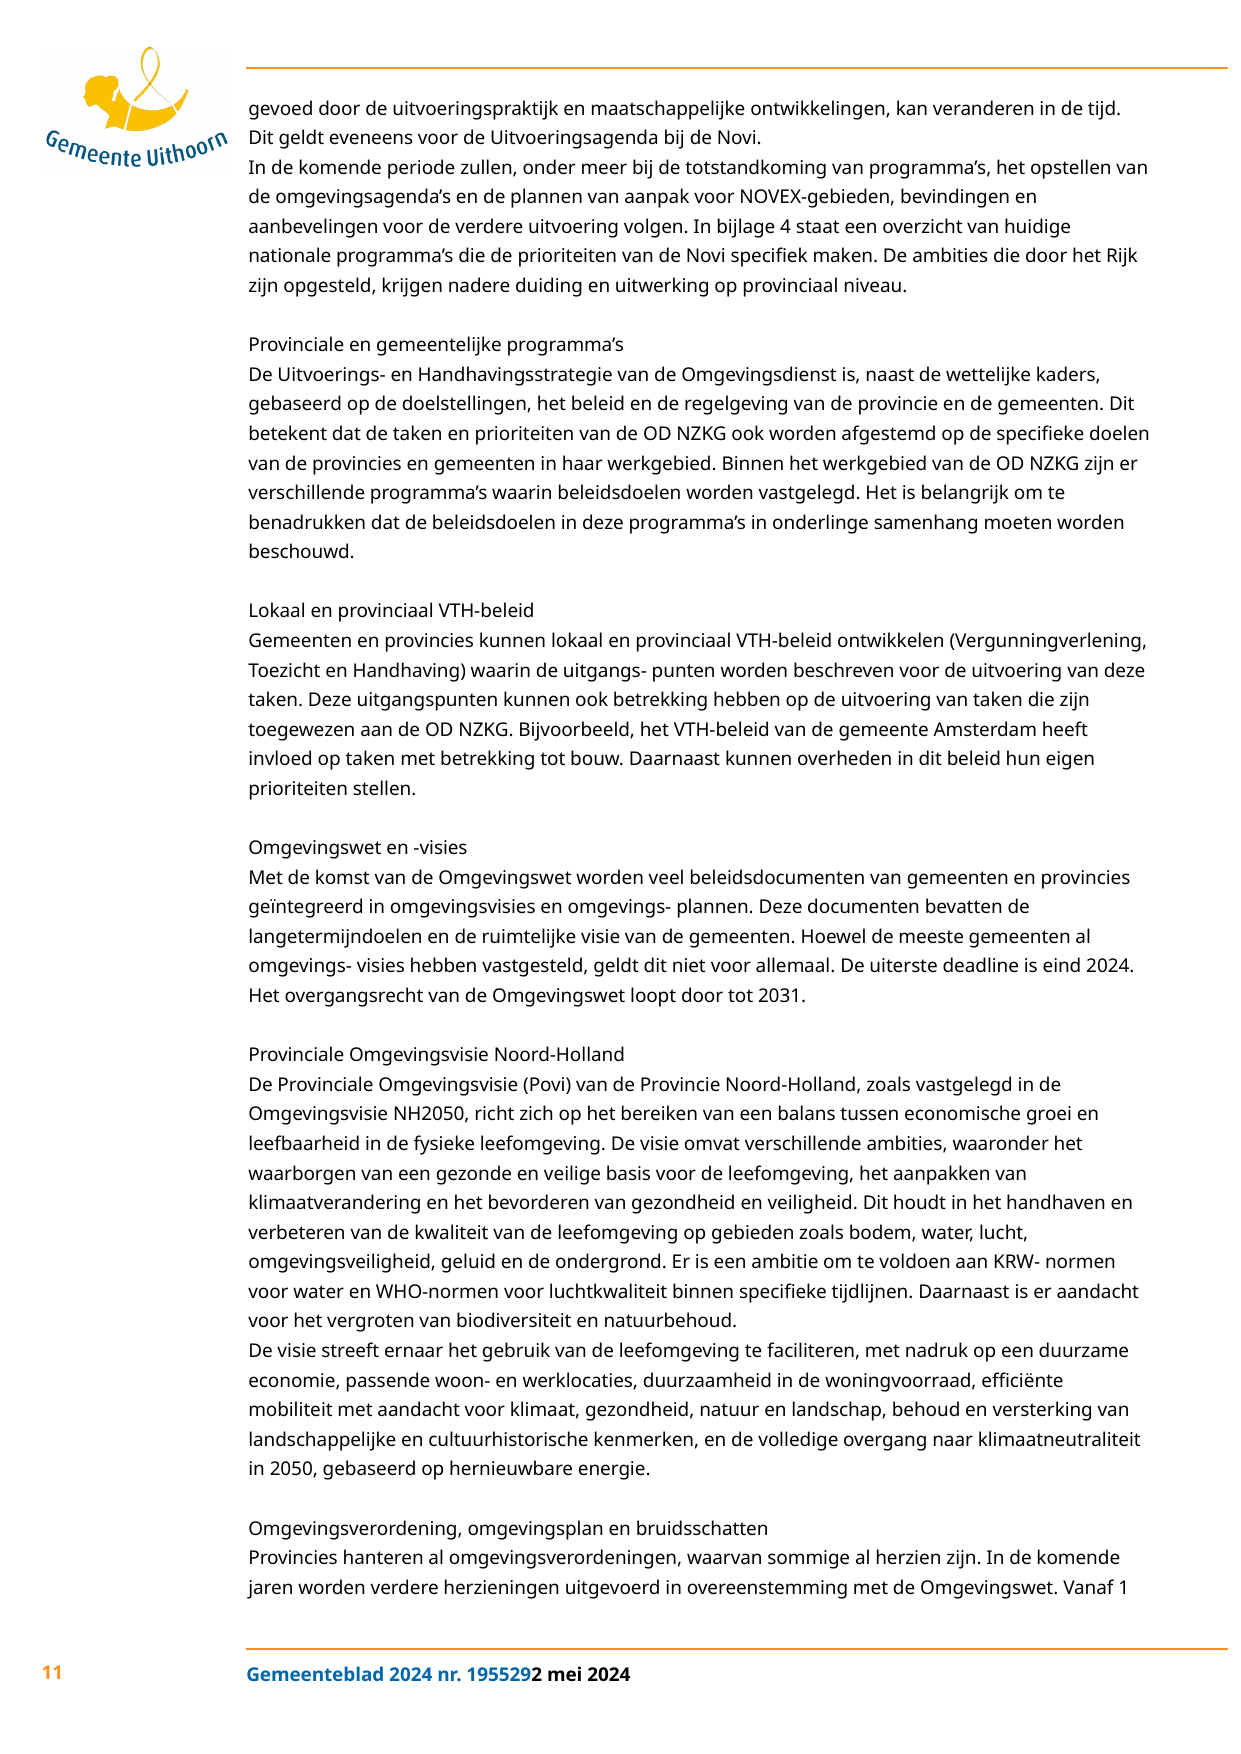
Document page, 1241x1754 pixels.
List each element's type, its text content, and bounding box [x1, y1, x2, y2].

text Lokaal en provinciaal VTH-beleid [248, 598, 1152, 623]
text Omgevingsverordening, omgevingsplan en bruidsschatten [248, 1515, 1152, 1541]
text Omgevingswet en -visies [248, 834, 1152, 860]
text Provinciale en gemeentelijke programma’s [248, 331, 1152, 357]
text In de komende periode zullen, onder meer bij de totstandkoming van programma’s, het opstellen van de omgevingsagenda’s en de plannen van aanpak voor NOVEX-gebieden, bevindingen en aanbevelingen voor de verdere uitvoering volgen. In bijlage 4 staat een overzicht van huidige nationale programma’s die de prioriteiten van de Novi specifiek maken. De ambities die door het Rijk zijn opgesteld, krijgen nadere duiding en uitwerking op provinciaal niveau. [248, 154, 1152, 298]
text Provinciale Omgevingsvisie Noord-Holland [248, 1041, 1152, 1067]
text De Uitvoerings- en Handhavingsstrategie van de Omgevingsdienst is, naast de wettelijke kaders, gebaseerd op de doelstellingen, het beleid en de regelgeving van de provincie en de gemeenten. Dit betekent dat de taken en prioriteiten van de OD NZKG ook worden afgestemd op de specifieke doelen van de provincies en gemeenten in haar werkgebied. Binnen het werkgebied van de OD NZKG zijn er verschillende programma’s waarin beleidsdoelen worden vastgelegd. Het is belangrijk om te benadrukken dat de beleidsdoelen in deze programma’s in onderlinge samenhang moeten worden beschouwd. [248, 361, 1152, 564]
picture [41, 47, 231, 172]
text De Provinciale Omgevingsvisie (Povi) van de Provincie Noord-Holland, zoals vastgelegd in de Omgevingsvisie NH2050, richt zich op het bereiken van een balans tussen economische groei en leefbaarheid in de fysieke leefomgeving. De visie omvat verschillende ambities, waaronder het waarborgen van een gezonde en veilige basis voor de leefomgeving, het aanpakken van klimaatverandering en het bevorderen van gezondheid en veiligheid. Dit houdt in het handhaven en verbeteren van de kwaliteit van de leefomgeving op gebieden zoals bodem, water, lucht, omgevingsveiligheid, geluid en de ondergrond. Er is een ambitie om te voldoen aan KRW- normen voor water en WHO-normen voor luchtkwaliteit binnen specifieke tijdlijnen. Daarnaast is er aandacht voor het vergroten van biodiversiteit en natuurbehoud. [248, 1071, 1152, 1333]
text Met de komst van de Omgevingswet worden veel beleidsdocumenten van gemeenten en provincies geïntegreerd in omgevingsvisies en omgevings- plannen. Deze documenten bevatten de langetermijndoelen en de ruimtelijke visie van de gemeenten. Hoewel de meeste gemeenten al omgevings- visies hebben vastgesteld, geldt dit niet voor allemaal. De uiterste deadline is eind 2024. Het overgangsrecht van de Omgevingswet loopt door tot 2031. [248, 864, 1152, 1008]
text gevoed door de uitvoeringspraktijk en maatschappelijke ontwikkelingen, kan veranderen in de tijd. Dit geldt eveneens voor de Uitvoeringsagenda bij de Novi. [248, 95, 1152, 150]
text De visie streeft ernaar het gebruik van de leefomgeving te faciliteren, met nadruk op een duurzame economie, passende woon- en werklocaties, duurzaamheid in de woningvoorraad, efficiënte mobiliteit met aandacht voor klimaat, gezondheid, natuur en landschap, behoud en versterking van landschappelijke en cultuurhistorische kenmerken, en de volledige overgang naar klimaatneutraliteit in 2050, gebaseerd op hernieuwbare energie. [248, 1337, 1152, 1481]
text Provincies hanteren al omgevingsverordeningen, waarvan sommige al herzien zijn. In de komende jaren worden verdere herzieningen uitgevoerd in overeenstemming met de Omgevingswet. Vanaf 1 [248, 1544, 1152, 1600]
text Gemeenten en provincies kunnen lokaal en provinciaal VTH-beleid ontwikkelen (Vergunningverlening, Toezicht en Handhaving) waarin de uitgangs- punten worden beschreven voor de uitvoering van deze taken. Deze uitgangspunten kunnen ook betrekking hebben op de uitvoering van taken die zijn toegewezen aan de OD NZKG. Bijvoorbeeld, het VTH-beleid van de gemeente Amsterdam heeft invloed op taken met betrekking tot bouw. Daarnaast kunnen overheden in dit beleid hun eigen prioriteiten stellen. [248, 627, 1152, 801]
